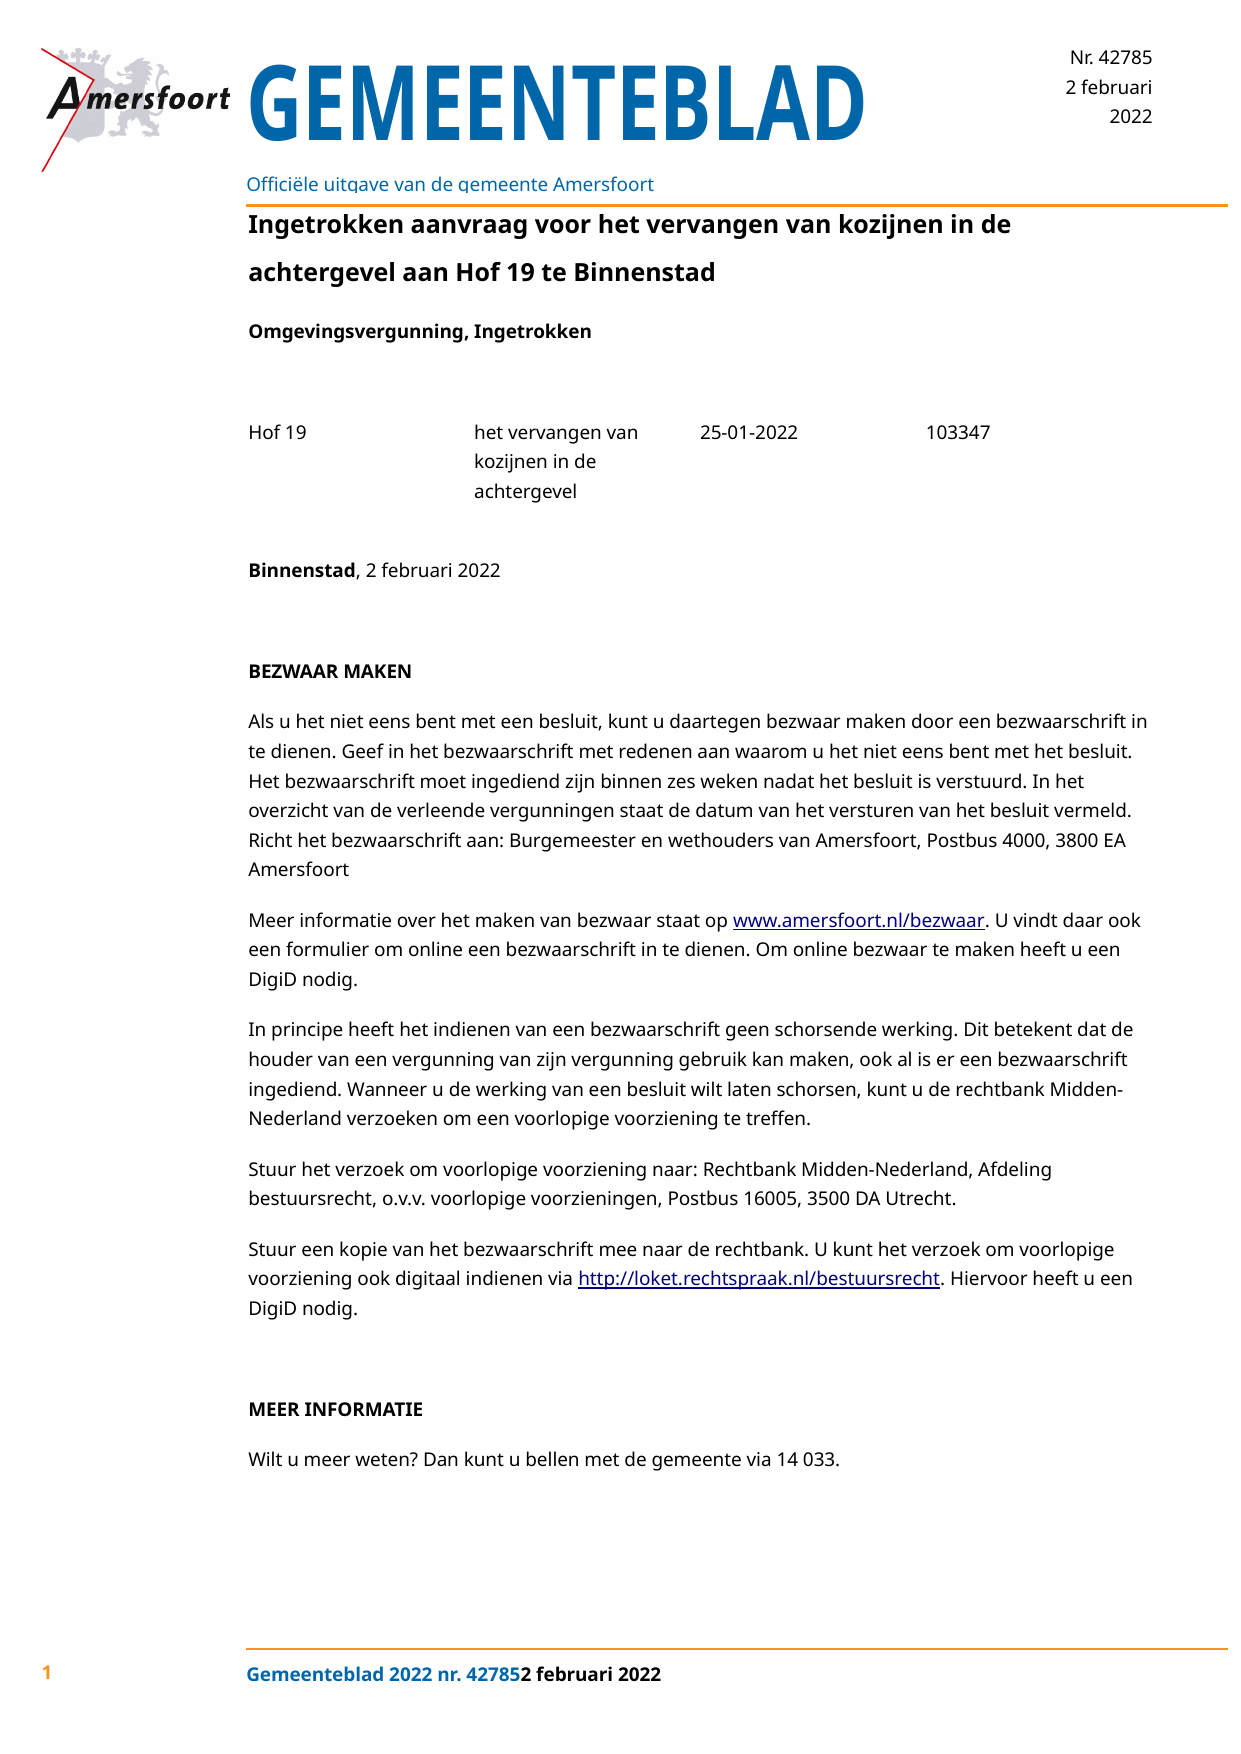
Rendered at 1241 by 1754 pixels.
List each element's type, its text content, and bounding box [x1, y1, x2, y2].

table_header 103347 [926, 419, 1152, 504]
table_header het vervangen van kozijnen in de achtergevel [474, 419, 700, 504]
text MEER INFORMATIE [248, 1396, 1152, 1421]
text Binnenstad, 2 februari 2022 [248, 557, 1152, 583]
text Ingetrokken aanvraag voor het vervangen van kozijnen in de achtergevel aan Hof 19 te Binnenstad [248, 207, 1152, 288]
text Stuur het verzoek om voorlopige voorziening naar: Rechtbank Midden-Nederland, Afdeling bestuursrecht, o.v.v. voorlopige voorzieningen, Postbus 16005, 3500 DA Utrecht. [248, 1156, 1152, 1211]
table_header 25-01-2022 [700, 419, 926, 504]
text In principe heeft het indienen van een bezwaarschrift geen schorsende werking. Dit betekent dat de houder van een vergunning van zijn vergunning gebruik kan maken, ook al is er een bezwaarschrift ingediend. Wanneer u de werking van een besluit wilt laten schorsen, kunt u de rechtbank Midden-Nederland verzoeken om een voorlopige voorziening te treffen. [248, 1017, 1152, 1131]
table_header Hof 19 [248, 419, 474, 504]
text Als u het niet eens bent met een besluit, kunt u daartegen bezwaar maken door een bezwaarschrift in te dienen. Geef in het bezwaarschrift met redenen aan waarom u het niet eens bent met het besluit. Het bezwaarschrift moet ingediend zijn binnen zes weken nadat het besluit is verstuurd. In het overzicht van de verleende vergunningen staat de datum van het versturen van het besluit vermeld. Richt het bezwaarschrift aan: Burgemeester en wethouders van Amersfoort, Postbus 4000, 3800 EA Amersfoort [248, 709, 1152, 882]
picture [41, 47, 231, 172]
text Wilt u meer weten? Dan kunt u bellen met de gemeente via 14 033. [248, 1446, 1152, 1472]
text Stuur een kopie van het bezwaarschrift mee naar de rechtbank. U kunt het verzoek om voorlopige voorziening ook digitaal indienen via http://loket.rechtspraak.nl/bestuursrecht. Hiervoor heeft u een DigiD nodig. [248, 1236, 1152, 1321]
text Omgevingsvergunning, Ingetrokken [248, 318, 1152, 344]
text BEZWAAR MAKEN [248, 658, 1152, 684]
text Meer informatie over het maken van bezwaar staat op www.amersfoort.nl/bezwaar. U vindt daar ook een formulier om online een bezwaarschrift in te dienen. Om online bezwaar te maken heeft u een DigiD nodig. [248, 907, 1152, 992]
